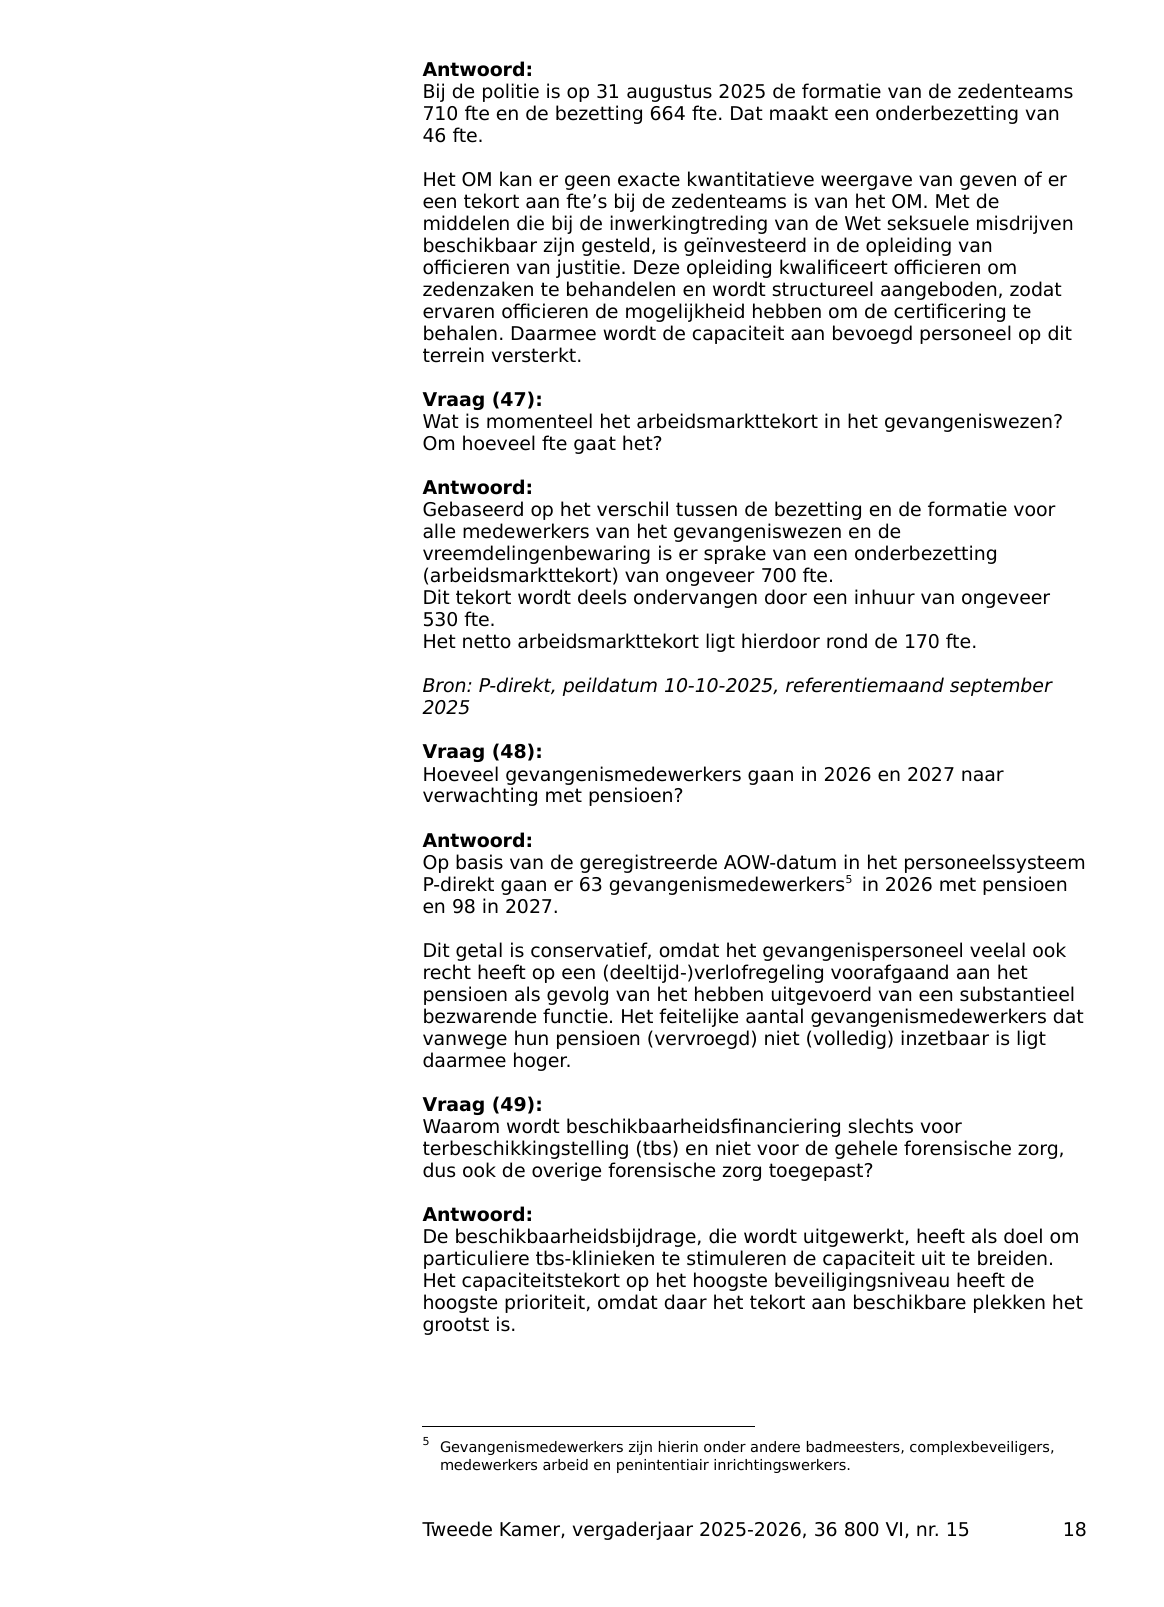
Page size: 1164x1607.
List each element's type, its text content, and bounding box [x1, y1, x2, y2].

text Antwoord: [422, 59, 1087, 81]
text Op basis van de geregistreerde AOW-datum in het personeelssysteem P-direkt gaan er 63 gevangenismedewerkers in 2026 met pensioen en 98 in 2027. [422, 852, 1087, 917]
text Wat is momenteel het arbeidsmarkttekort in het gevangeniswezen? Om hoeveel fte gaat het? [422, 411, 1087, 455]
text Hoeveel gevangenismedewerkers gaan in 2026 en 2027 naar verwachting met pensioen? [422, 763, 1087, 807]
text Vraag (49): [422, 1094, 1087, 1116]
text Dit tekort wordt deels ondervangen door een inhuur van ongeveer 530 fte. [422, 587, 1087, 631]
text Het OM kan er geen exacte kwantitatieve weergave van geven of er een tekort aan fte’s bij de zedenteams is van het OM. Met de middelen die bij de inwerkingtreding van de Wet seksuele misdrijven beschikbaar zijn gesteld, is geïnvesteerd in de opleiding van officieren van justitie. Deze opleiding kwalificeert officieren om zedenzaken te behandelen en wordt structureel aangeboden, zodat ervaren officieren de mogelijkheid hebben om de certificering te behalen. Daarmee wordt de capaciteit aan bevoegd personeel op dit terrein versterkt. [422, 169, 1087, 367]
text Bij de politie is op 31 augustus 2025 de formatie van de zedenteams 710 fte en de bezetting 664 fte. Dat maakt een onderbezetting van 46 fte. [422, 81, 1087, 147]
text Antwoord: [422, 1204, 1087, 1226]
text De beschikbaarheidsbijdrage, die wordt uitgewerkt, heeft als doel om particuliere tbs-klinieken te stimuleren de capaciteit uit te breiden. Het capaciteitstekort op het hoogste beveiligingsniveau heeft de hoogste prioriteit, omdat daar het tekort aan beschikbare plekken het grootst is. [422, 1226, 1087, 1336]
text Bron: P-direkt, peildatum 10-10-2025, referentiemaand september 2025 [422, 675, 1087, 719]
text Waarom wordt beschikbaarheidsfinanciering slechts voor terbeschikkingstelling (tbs) en niet voor de gehele forensische zorg, dus ook de overige forensische zorg toegepast? [422, 1116, 1087, 1182]
text Gebaseerd op het verschil tussen de bezetting en de formatie voor alle medewerkers van het gevangeniswezen en de vreemdelingenbewaring is er sprake van een onderbezetting (arbeidsmarkttekort) van ongeveer 700 fte. [422, 499, 1087, 587]
text Antwoord: [422, 477, 1087, 499]
text Het netto arbeidsmarkttekort ligt hierdoor rond de 170 fte. [422, 631, 1087, 653]
text Vraag (47): [422, 389, 1087, 411]
text Gevangenismedewerkers zijn hierin onder andere badmeesters, complexbeveiligers, medewerkers arbeid en penintentiair inrichtingswerkers. [422, 1435, 1087, 1474]
text Antwoord: [422, 829, 1087, 852]
text Dit getal is conservatief, omdat het gevangenispersoneel veelal ook recht heeft op een (deeltijd-)verlofregeling voorafgaand aan het pensioen als gevolg van het hebben uitgevoerd van een substantieel bezwarende functie. Het feitelijke aantal gevangenismedewerkers dat vanwege hun pensioen (vervroegd) niet (volledig) inzetbaar is ligt daarmee hoger. [422, 940, 1087, 1072]
text Vraag (48): [422, 741, 1087, 763]
